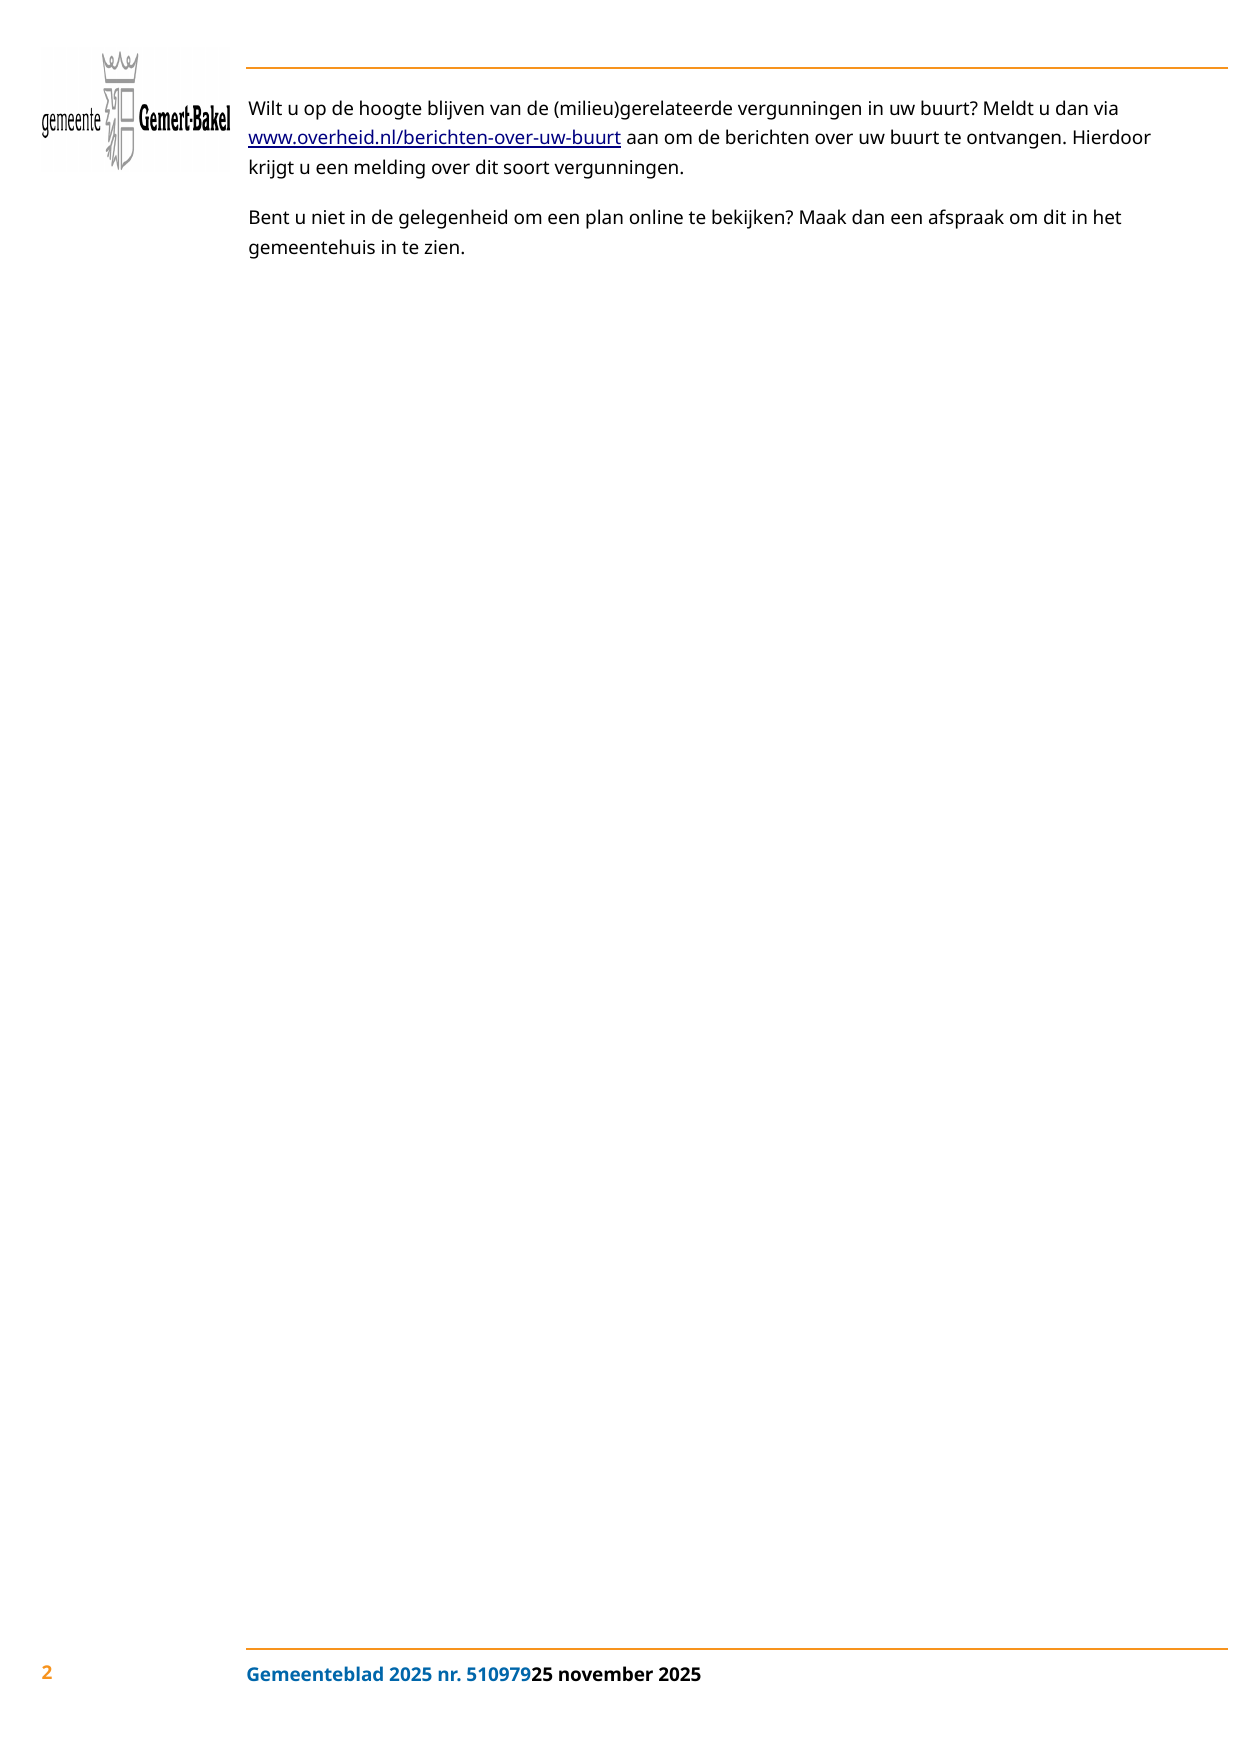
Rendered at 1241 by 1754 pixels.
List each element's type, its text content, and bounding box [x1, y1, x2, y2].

text Bent u niet in de gelegenheid om een plan online te bekijken? Maak dan een afspraak om dit in het gemeentehuis in te zien. [248, 204, 1152, 260]
text Wilt u op de hoogte blijven van de (milieu)gerelateerde vergunningen in uw buurt? Meldt u dan via www.overheid.nl/berichten-over-uw-buurt aan om de berichten over uw buurt te ontvangen. Hierdoor krijgt u een melding over dit soort vergunningen. [248, 95, 1152, 180]
picture [41, 47, 231, 172]
